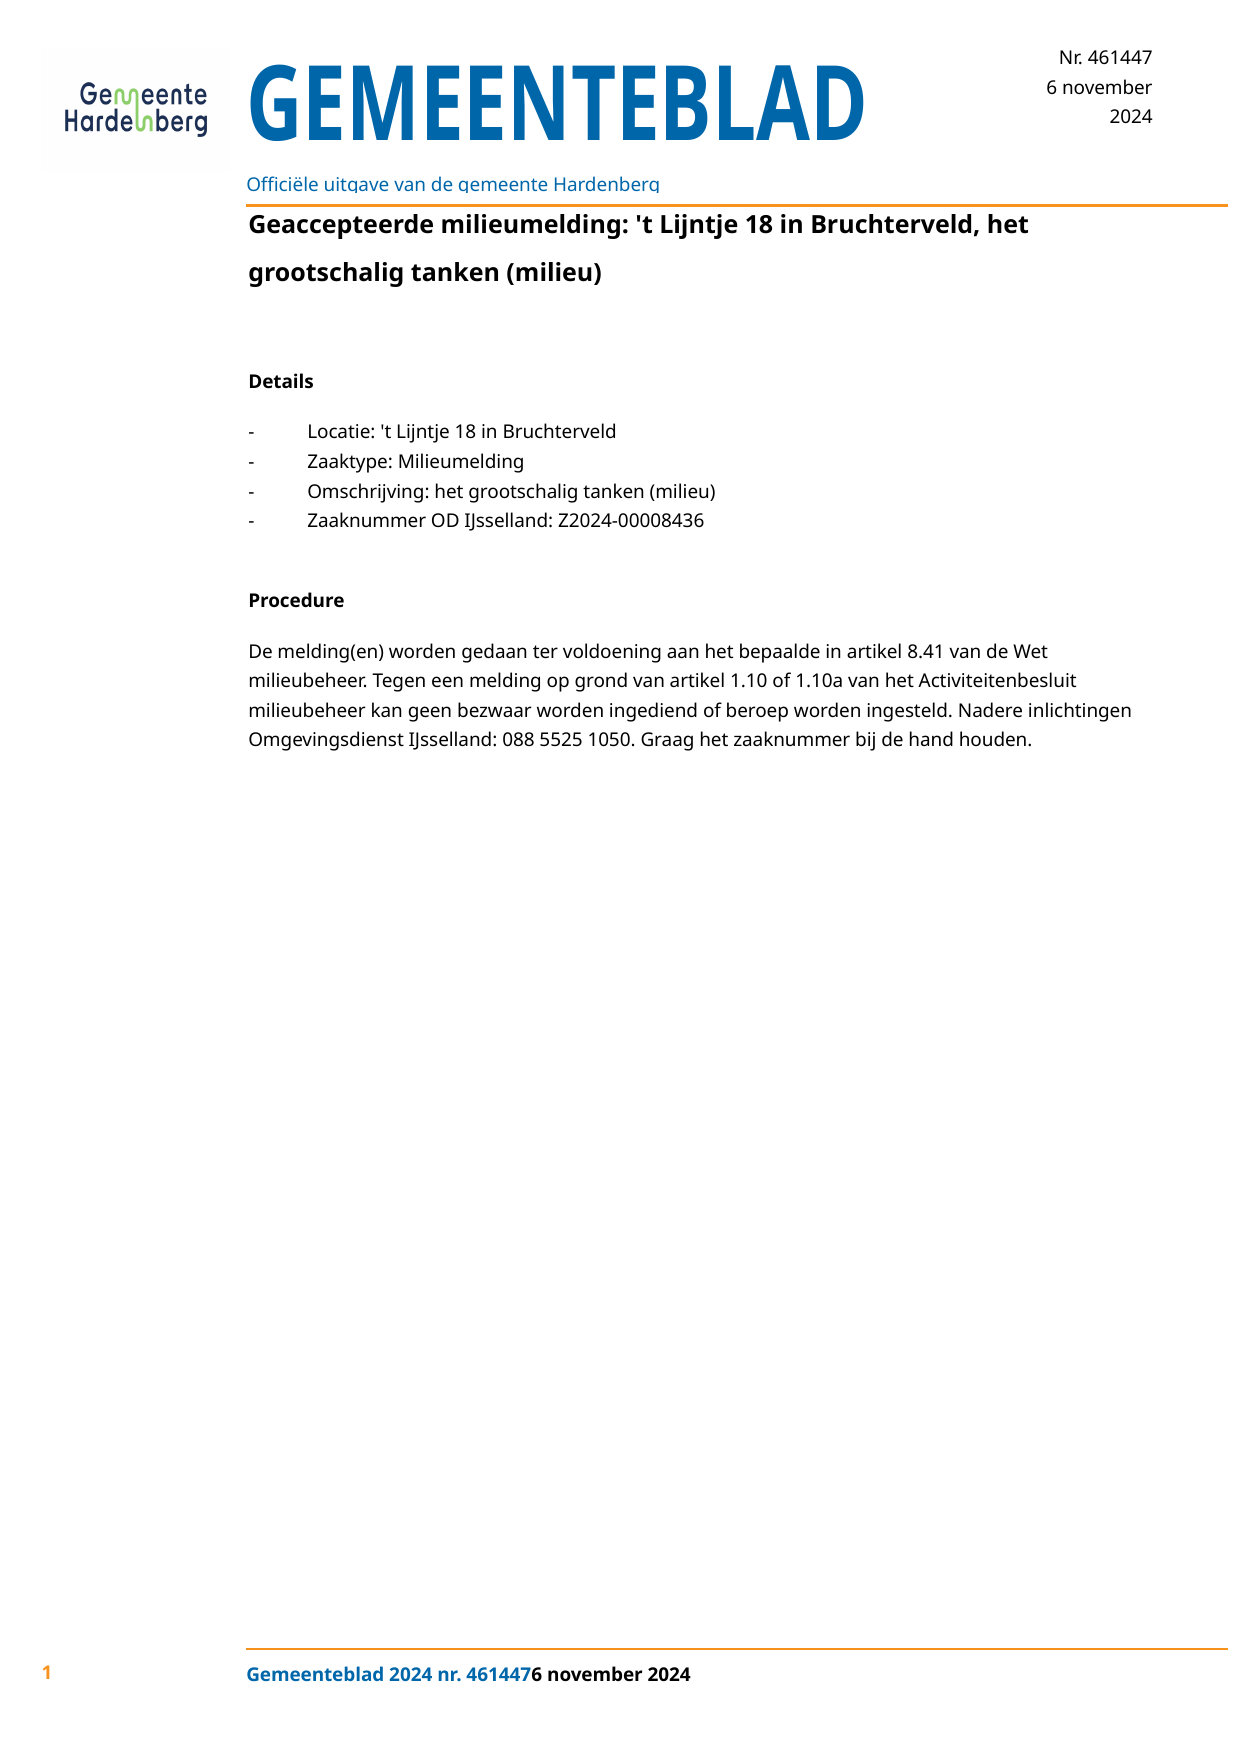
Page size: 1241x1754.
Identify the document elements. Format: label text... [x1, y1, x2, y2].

text Geaccepteerde milieumelding: 't Lijntje 18 in Bruchterveld, het grootschalig tanken (milieu) [248, 207, 1152, 288]
list Zaaknummer OD IJsselland: Z2024-00008436 [248, 507, 1152, 533]
text Details [248, 368, 1152, 394]
list Omschrijving: het grootschalig tanken (milieu) [248, 478, 1152, 504]
text De melding(en) worden gedaan ter voldoening aan het bepaalde in artikel 8.41 van de Wet milieubeheer. Tegen een melding op grond van artikel 1.10 of 1.10a van het Activiteitenbesluit milieubeheer kan geen bezwaar worden ingediend of beroep worden ingesteld. Nadere inlichtingen Omgevingsdienst IJsselland: 088 5525 1050. Graag het zaaknummer bij de hand houden. [248, 638, 1152, 752]
list Locatie: 't Lijntje 18 in Bruchterveld [248, 419, 1152, 444]
picture [41, 47, 231, 172]
text Procedure [248, 587, 1152, 613]
list Zaaktype: Milieumelding [248, 448, 1152, 474]
